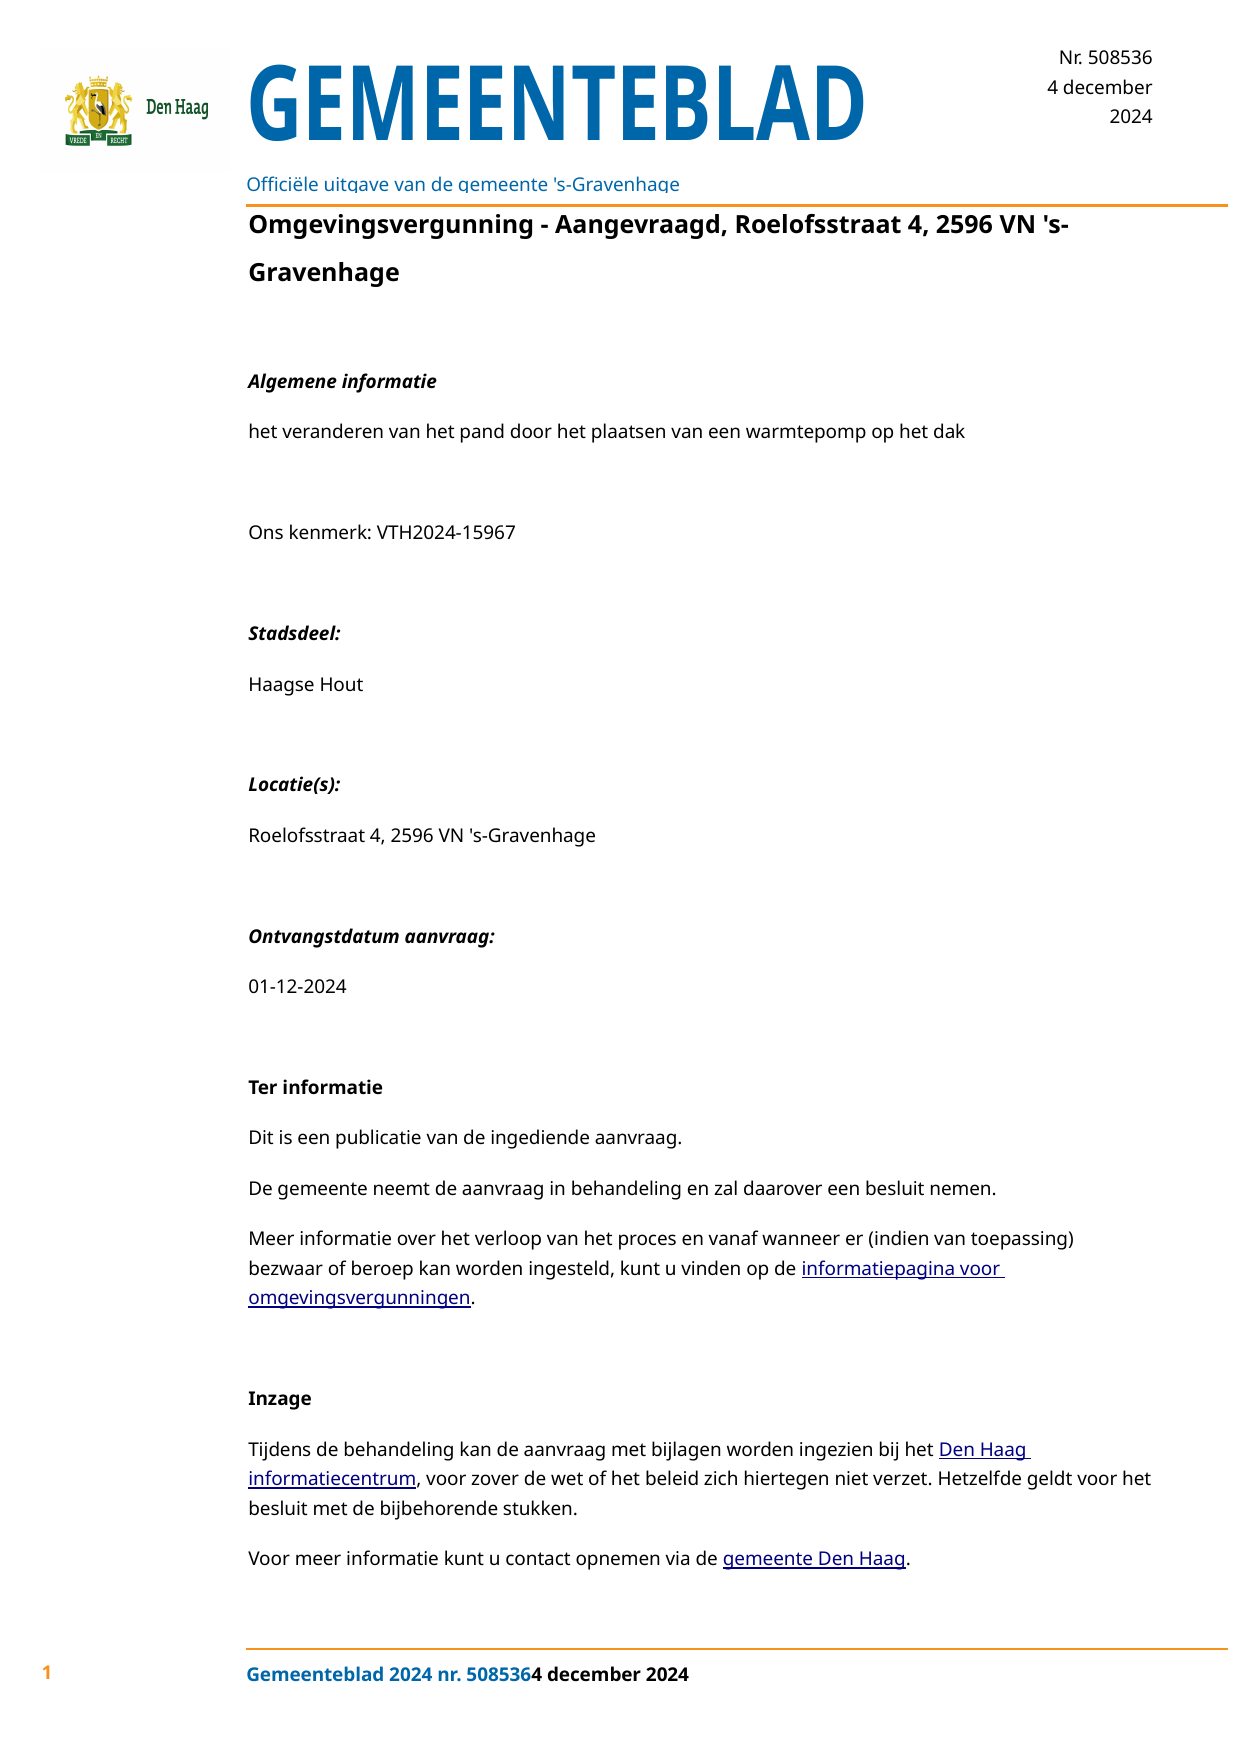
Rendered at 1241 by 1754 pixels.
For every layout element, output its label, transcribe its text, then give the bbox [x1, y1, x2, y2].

text Omgevingsvergunning - Aangevraagd, Roelofsstraat 4, 2596 VN 's-Gravenhage [248, 207, 1152, 288]
text Ter informatie [248, 1074, 1152, 1100]
text Stadsdeel: [248, 620, 1152, 646]
text Ontvangstdatum aanvraag: [248, 923, 1152, 949]
text Meer informatie over het verloop van het proces en vanaf wanneer er (indien van toepassing) bezwaar of beroep kan worden ingesteld, kunt u vinden op de informatiepagina voor omgevingsvergunningen. [248, 1225, 1152, 1310]
text Inzage [248, 1385, 1152, 1411]
text Voor meer informatie kunt u contact opnemen via de gemeente Den Haag. [248, 1545, 1152, 1571]
text De gemeente neemt de aanvraag in behandeling en zal daarover een besluit nemen. [248, 1175, 1152, 1201]
picture [41, 47, 231, 172]
text Algemene informatie [248, 368, 1152, 394]
text Tijdens de behandeling kan de aanvraag met bijlagen worden ingezien bij het Den Haag informatiecentrum, voor zover de wet of het beleid zich hiertegen niet verzet. Hetzelfde geldt voor het besluit met de bijbehorende stukken. [248, 1436, 1152, 1521]
text Roelofsstraat 4, 2596 VN 's-Gravenhage [248, 822, 1152, 848]
text Locatie(s): [248, 772, 1152, 797]
text Ons kenmerk: VTH2024-15967 [248, 519, 1152, 545]
text 01-12-2024 [248, 973, 1152, 999]
text het veranderen van het pand door het plaatsen van een warmtepomp op het dak [248, 419, 1152, 444]
text Dit is een publicatie van de ingediende aanvraag. [248, 1124, 1152, 1150]
text Haagse Hout [248, 671, 1152, 697]
